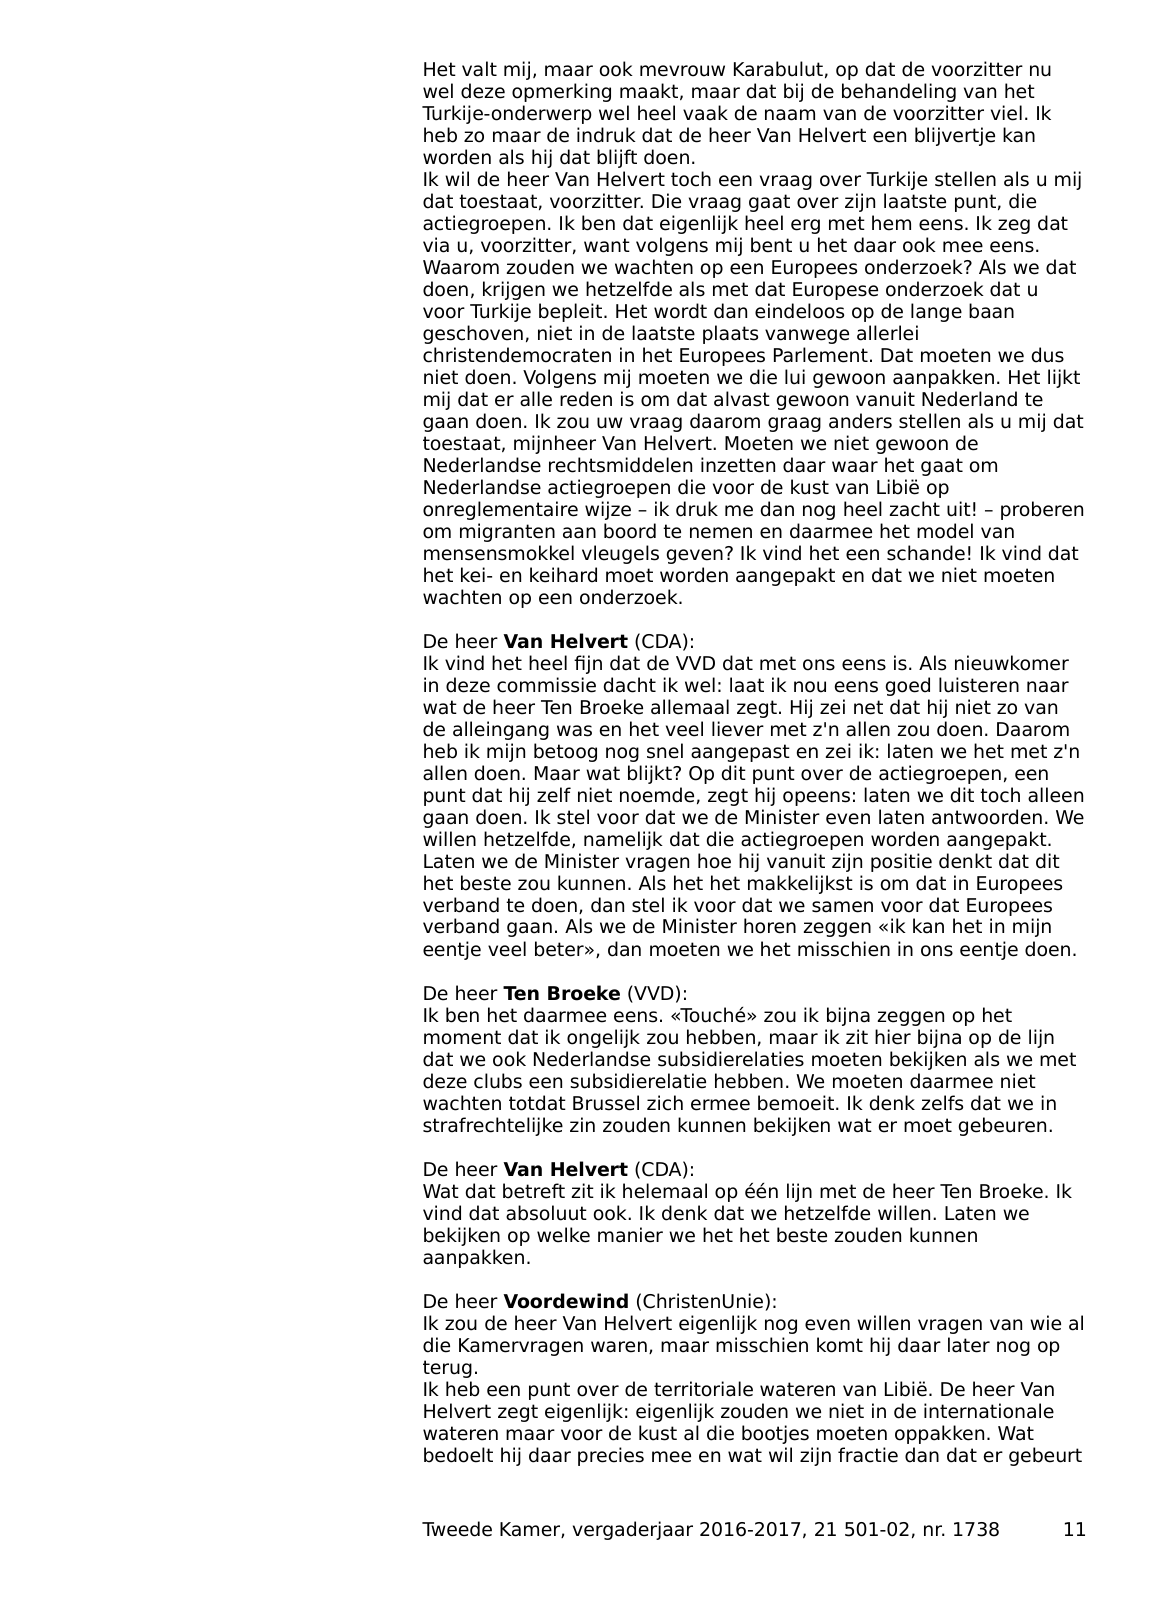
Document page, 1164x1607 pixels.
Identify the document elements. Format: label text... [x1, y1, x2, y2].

text Ik wil de heer Van Helvert toch een vraag over Turkije stellen als u mij dat toestaat, voorzitter. Die vraag gaat over zijn laatste punt, die actiegroepen. Ik ben dat eigenlijk heel erg met hem eens. Ik zeg dat via u, voorzitter, want volgens mij bent u het daar ook mee eens. Waarom zouden we wachten op een Europees onderzoek? Als we dat doen, krijgen we hetzelfde als met dat Europese onderzoek dat u voor Turkije bepleit. Het wordt dan eindeloos op de lange baan geschoven, niet in de laatste plaats vanwege allerlei christendemocraten in het Europees Parlement. Dat moeten we dus niet doen. Volgens mij moeten we die lui gewoon aanpakken. Het lijkt mij dat er alle reden is om dat alvast gewoon vanuit Nederland te gaan doen. Ik zou uw vraag daarom graag anders stellen als u mij dat toestaat, mijnheer Van Helvert. Moeten we niet gewoon de Nederlandse rechtsmiddelen inzetten daar waar het gaat om Nederlandse actiegroepen die voor de kust van Libië op onreglementaire wijze – ik druk me dan nog heel zacht uit! – proberen om migranten aan boord te nemen en daarmee het model van mensensmokkel vleugels geven? Ik vind het een schande! Ik vind dat het kei- en keihard moet worden aangepakt en dat we niet moeten wachten op een onderzoek. [422, 169, 1087, 608]
text Ik vind het heel fijn dat de VVD dat met ons eens is. Als nieuwkomer in deze commissie dacht ik wel: laat ik nou eens goed luisteren naar wat de heer Ten Broeke allemaal zegt. Hij zei net dat hij niet zo van de alleingang was en het veel liever met z'n allen zou doen. Daarom heb ik mijn betoog nog snel aangepast en zei ik: laten we het met z'n allen doen. Maar wat blijkt? Op dit punt over de actiegroepen, een punt dat hij zelf niet noemde, zegt hij opeens: laten we dit toch alleen gaan doen. Ik stel voor dat we de Minister even laten antwoorden. We willen hetzelfde, namelijk dat die actiegroepen worden aangepakt. Laten we de Minister vragen hoe hij vanuit zijn positie denkt dat dit het beste zou kunnen. Als het het makkelijkst is om dat in Europees verband te doen, dan stel ik voor dat we samen voor dat Europees verband gaan. Als we de Minister horen zeggen «ik kan het in mijn eentje veel beter», dan moeten we het misschien in ons eentje doen. [422, 653, 1087, 960]
text De heer Ten Broeke (VVD): [422, 983, 1087, 1004]
text Het valt mij, maar ook mevrouw Karabulut, op dat de voorzitter nu wel deze opmerking maakt, maar dat bij de behandeling van het Turkije-onderwerp wel heel vaak de naam van de voorzitter viel. Ik heb zo maar de indruk dat de heer Van Helvert een blijvertje kan worden als hij dat blijft doen. [422, 59, 1087, 169]
text Ik heb een punt over de territoriale wateren van Libië. De heer Van Helvert zegt eigenlijk: eigenlijk zouden we niet in de internationale wateren maar voor de kust al die bootjes moeten oppakken. Wat bedoelt hij daar precies mee en wat wil zijn fractie dan dat er gebeurt [422, 1379, 1087, 1467]
text De heer Voordewind (ChristenUnie): [422, 1291, 1087, 1313]
text Ik ben het daarmee eens. «Touché» zou ik bijna zeggen op het moment dat ik ongelijk zou hebben, maar ik zit hier bijna op de lijn dat we ook Nederlandse subsidierelaties moeten bekijken als we met deze clubs een subsidierelatie hebben. We moeten daarmee niet wachten totdat Brussel zich ermee bemoeit. Ik denk zelfs dat we in strafrechtelijke zin zouden kunnen bekijken wat er moet gebeuren. [422, 1004, 1087, 1136]
text De heer Van Helvert (CDA): [422, 1159, 1087, 1181]
text Ik zou de heer Van Helvert eigenlijk nog even willen vragen van wie al die Kamervragen waren, maar misschien komt hij daar later nog op terug. [422, 1313, 1087, 1379]
text De heer Van Helvert (CDA): [422, 631, 1087, 653]
text Wat dat betreft zit ik helemaal op één lijn met de heer Ten Broeke. Ik vind dat absoluut ook. Ik denk dat we hetzelfde willen. Laten we bekijken op welke manier we het het beste zouden kunnen aanpakken. [422, 1181, 1087, 1268]
